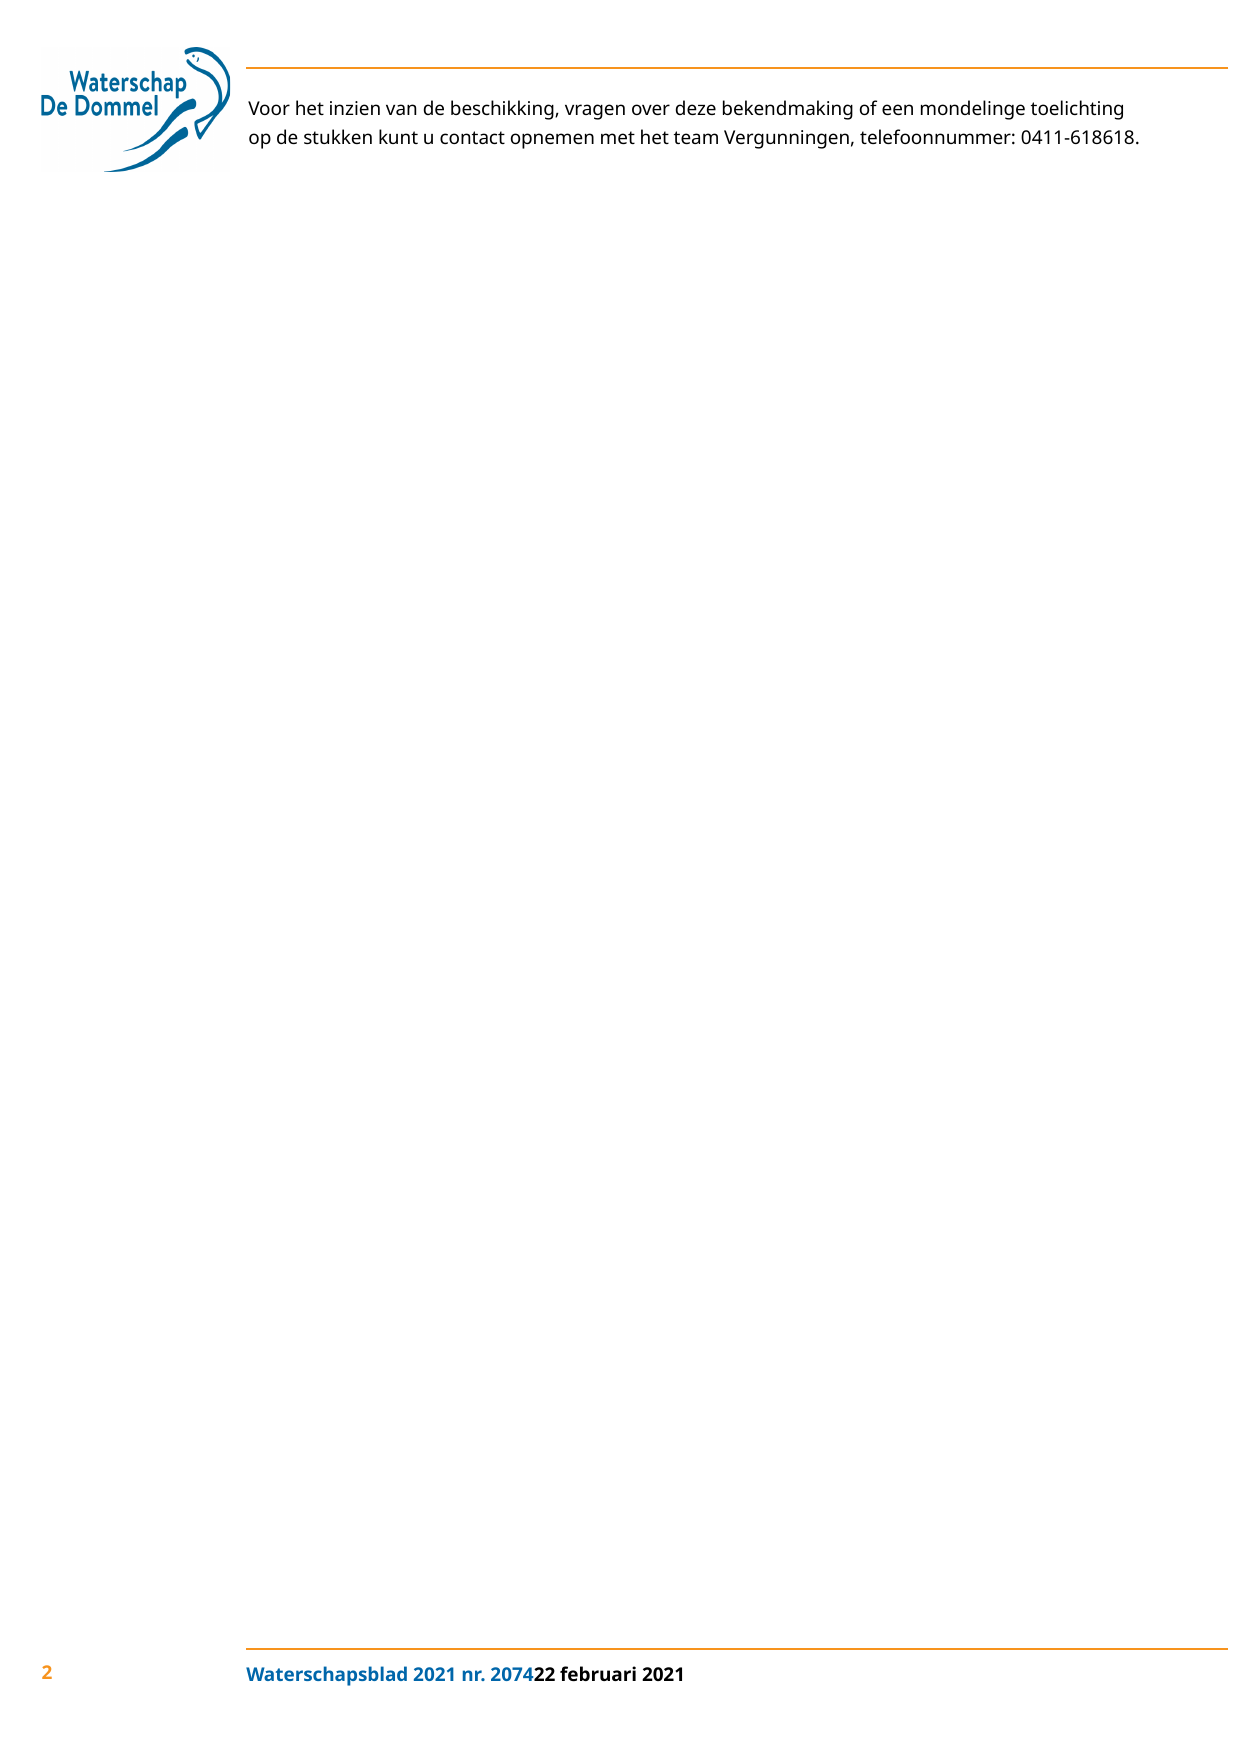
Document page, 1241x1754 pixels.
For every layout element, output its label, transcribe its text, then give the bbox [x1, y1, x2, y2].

picture [204, 47, 231, 76]
picture [198, 118, 210, 131]
picture [41, 47, 231, 172]
text Voor het inzien van de beschikking, vragen over deze bekendmaking of een mondelinge toelichting op de stukken kunt u contact opnemen met het team Vergunningen, telefoonnummer: 0411-618618. [248, 95, 1152, 150]
picture [45, 99, 51, 111]
